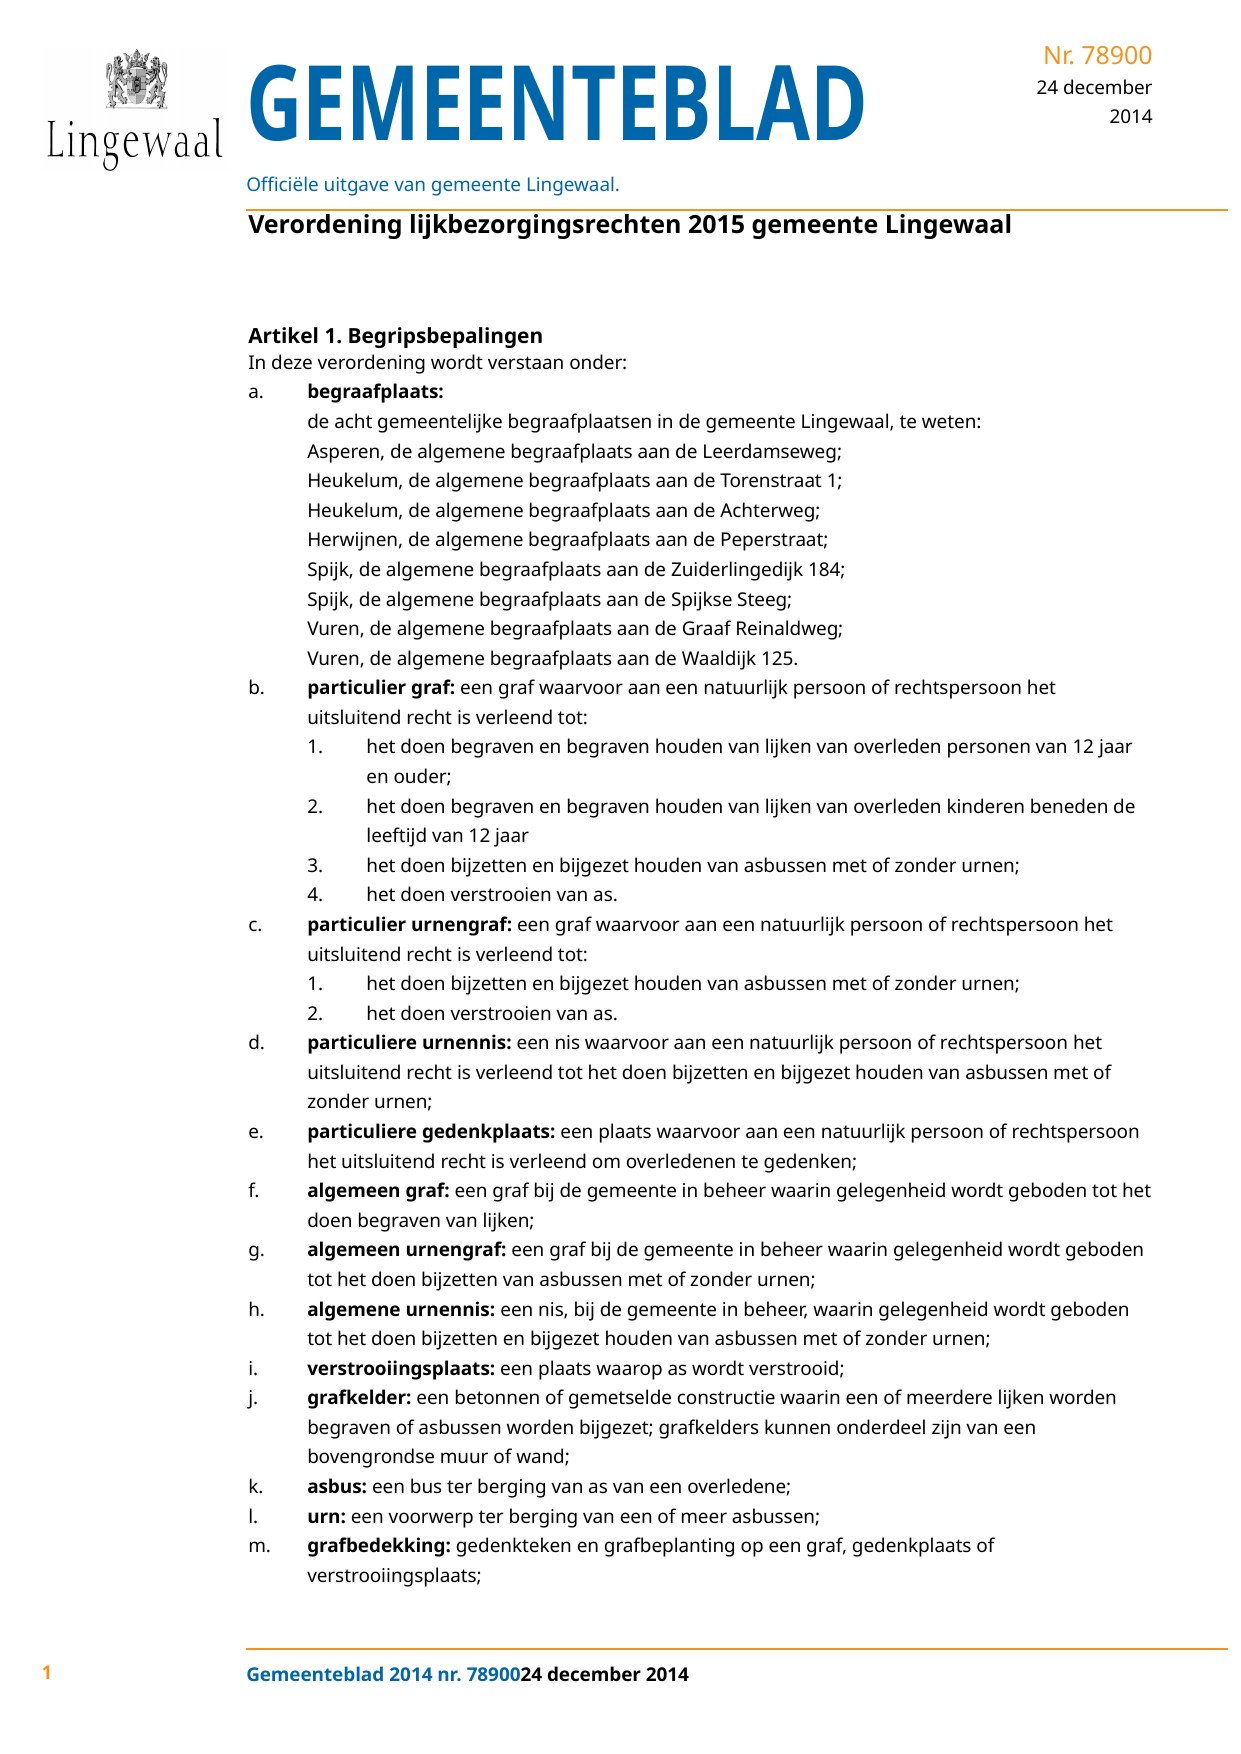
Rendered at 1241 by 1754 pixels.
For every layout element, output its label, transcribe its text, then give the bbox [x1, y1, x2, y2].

list het doen verstrooien van as. [307, 882, 1152, 907]
list particulier graf: een graf waarvoor aan een natuurlijk persoon of rechtspersoon het uitsluitend recht is verleend tot: [248, 674, 1152, 730]
text Verordening lijkbezorgingsrechten 2015 gemeente Lingewaal [248, 211, 1152, 241]
text In deze verordening wordt verstaan onder: [248, 349, 1152, 375]
list grafkelder: een betonnen of gemetselde constructie waarin een of meerdere lijken worden begraven of asbussen worden bijgezet; grafkelders kunnen onderdeel zijn van een bovengrondse muur of wand; [248, 1384, 1152, 1469]
list particulier urnengraf: een graf waarvoor aan een natuurlijk persoon of rechtspersoon het uitsluitend recht is verleend tot: [248, 911, 1152, 967]
list het doen begraven en begraven houden van lijken van overleden kinderen beneden de leeftijd van 12 jaar [307, 793, 1152, 848]
list het doen bijzetten en bijgezet houden van asbussen met of zonder urnen; [307, 852, 1152, 878]
list verstrooiingsplaats: een plaats waarop as wordt verstrooid; [248, 1355, 1152, 1381]
list Spijk, de algemene begraafplaats aan de Zuiderlingedijk 184; [248, 556, 1152, 582]
list Vuren, de algemene begraafplaats aan de Waaldijk 125. [248, 645, 1152, 671]
list algemeen graf: een graf bij de gemeente in beheer waarin gelegenheid wordt geboden tot het doen begraven van lijken; [248, 1177, 1152, 1233]
list algemene urnennis: een nis, bij de gemeente in beheer, waarin gelegenheid wordt geboden tot het doen bijzetten en bijgezet houden van asbussen met of zonder urnen; [248, 1296, 1152, 1351]
text Artikel 1. Begripsbepalingen [248, 321, 1152, 349]
list Heukelum, de algemene begraafplaats aan de Achterweg; [248, 497, 1152, 523]
list Asperen, de algemene begraafplaats aan de Leerdamseweg; [248, 438, 1152, 464]
list Vuren, de algemene begraafplaats aan de Graaf Reinaldweg; [248, 615, 1152, 641]
list particuliere gedenkplaats: een plaats waarvoor aan een natuurlijk persoon of rechtspersoon het uitsluitend recht is verleend om overledenen te gedenken; [248, 1118, 1152, 1174]
list asbus: een bus ter berging van as van een overledene; [248, 1473, 1152, 1499]
list grafbedekking: gedenkteken en grafbeplanting op een graf, gedenkplaats of verstrooiingsplaats; [248, 1532, 1152, 1588]
list urn: een voorwerp ter berging van een of meer asbussen; [248, 1503, 1152, 1529]
list algemeen urnengraf: een graf bij de gemeente in beheer waarin gelegenheid wordt geboden tot het doen bijzetten van asbussen met of zonder urnen; [248, 1237, 1152, 1292]
list het doen bijzetten en bijgezet houden van asbussen met of zonder urnen; [307, 970, 1152, 996]
list particuliere urnennis: een nis waarvoor aan een natuurlijk persoon of rechtspersoon het uitsluitend recht is verleend tot het doen bijzetten en bijgezet houden van asbussen met of zonder urnen; [248, 1029, 1152, 1114]
list Heukelum, de algemene begraafplaats aan de Torenstraat 1; [248, 467, 1152, 493]
list de acht gemeentelijke begraafplaatsen in de gemeente Lingewaal, te weten: [248, 408, 1152, 434]
list Spijk, de algemene begraafplaats aan de Spijkse Steeg; [248, 586, 1152, 612]
picture [41, 47, 231, 172]
list Herwijnen, de algemene begraafplaats aan de Peperstraat; [248, 527, 1152, 552]
list het doen begraven en begraven houden van lijken van overleden personen van 12 jaar en ouder; [307, 734, 1152, 789]
list het doen verstrooien van as. [307, 1000, 1152, 1026]
list begraafplaats: [248, 379, 1152, 404]
